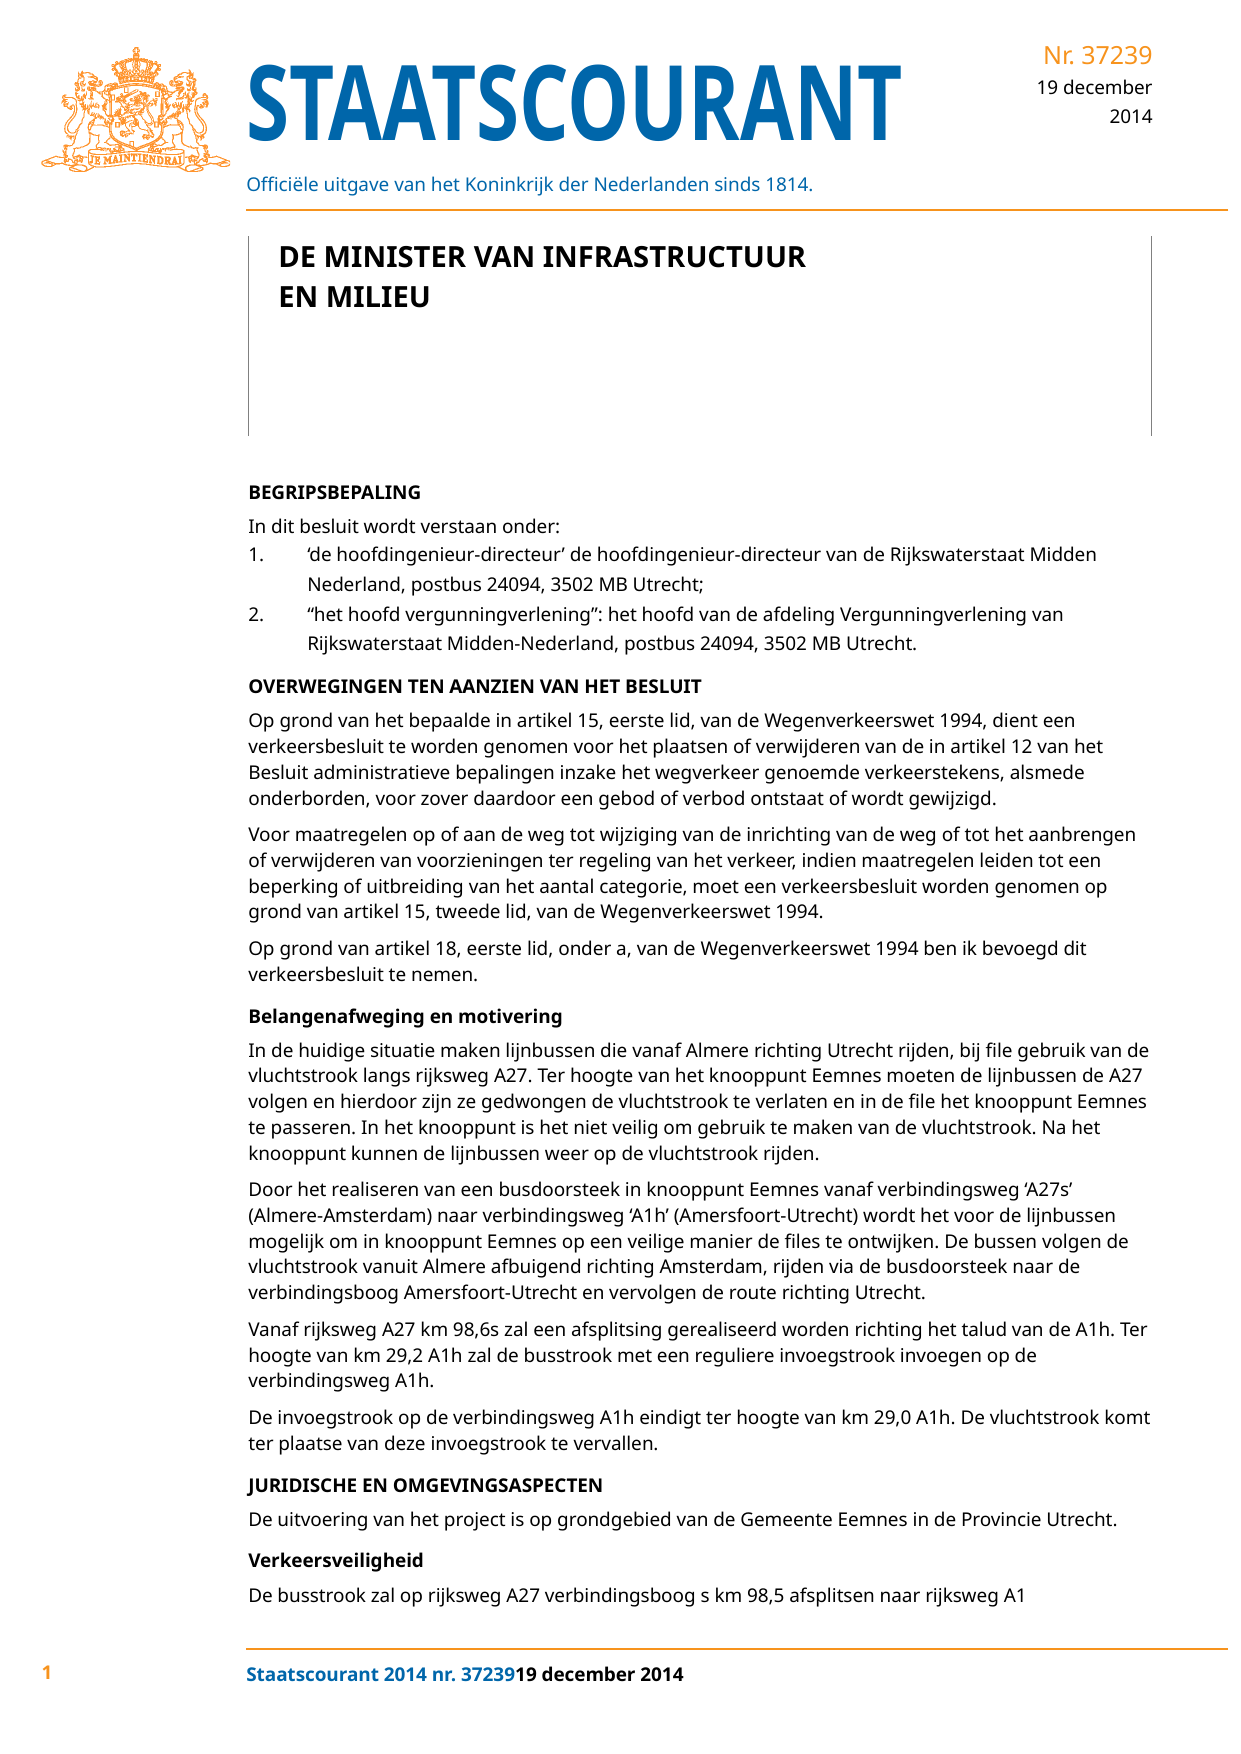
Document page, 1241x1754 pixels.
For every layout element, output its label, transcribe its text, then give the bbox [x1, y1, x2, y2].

text Belangenafweging en motivering [248, 1003, 1152, 1028]
text In dit besluit wordt verstaan onder: [248, 513, 1152, 539]
text De uitvoering van het project is op grondgebied van de Gemeente Eemnes in de Provincie Utrecht. [248, 1506, 1152, 1532]
table_header DE MINISTER VAN INFRASTRUCTUUR EN MILIEU [249, 236, 850, 436]
table_header [850, 236, 1151, 436]
text Op grond van artikel 18, eerste lid, onder a, van de Wegenverkeerswet 1994 ben ik bevoegd dit verkeersbesluit te nemen. [248, 935, 1152, 987]
text BEGRIPSBEPALING [248, 479, 1152, 505]
text Vanaf rijksweg A27 km 98,6s zal een afsplitsing gerealiseerd worden richting het talud van de A1h. Ter hoogte van km 29,2 A1h zal de busstrook met een reguliere invoegstrook invoegen op de verbindingsweg A1h. [248, 1316, 1152, 1393]
text Door het realiseren van een busdoorsteek in knooppunt Eemnes vanaf verbindingsweg ‘A27s’ (Almere-Amsterdam) naar verbindingsweg ‘A1h’ (Amersfoort-Utrecht) wordt het voor de lijnbussen mogelijk om in knooppunt Eemnes op een veilige manier de files te ontwijken. De bussen volgen de vluchtstrook vanuit Almere afbuigend richting Amsterdam, rijden via de busdoorsteek naar de verbindingsboog Amersfoort-Utrecht en vervolgen de route richting Utrecht. [248, 1176, 1152, 1305]
text Op grond van het bepaalde in artikel 15, eerste lid, van de Wegenverkeerswet 1994, dient een verkeersbesluit te worden genomen voor het plaatsen of verwijderen van de in artikel 12 van het Besluit administratieve bepalingen inzake het wegverkeer genoemde verkeerstekens, alsmede onderborden, voor zover daardoor een gebod of verbod ontstaat of wordt gewijzigd. [248, 707, 1152, 810]
picture [41, 47, 231, 172]
list ‘de hoofdingenieur-directeur’ de hoofdingenieur-directeur van de Rijkswaterstaat Midden Nederland, postbus 24094, 3502 MB Utrecht; [248, 542, 1152, 597]
text In de huidige situatie maken lijnbussen die vanaf Almere richting Utrecht rijden, bij file gebruik van de vluchtstrook langs rijksweg A27. Ter hoogte van het knooppunt Eemnes moeten de lijnbussen de A27 volgen en hierdoor zijn ze gedwongen de vluchtstrook te verlaten en in de file het knooppunt Eemnes te passeren. In het knooppunt is het niet veilig om gebruik te maken van de vluchtstrook. Na het knooppunt kunnen de lijnbussen weer op de vluchtstrook rijden. [248, 1037, 1152, 1166]
text Voor maatregelen op of aan de weg tot wijziging van de inrichting van de weg of tot het aanbrengen of verwijderen van voorzieningen ter regeling van het verkeer, indien maatregelen leiden tot een beperking of uitbreiding van het aantal categorie, moet een verkeersbesluit worden genomen op grond van artikel 15, tweede lid, van de Wegenverkeerswet 1994. [248, 821, 1152, 924]
text Verkeersveiligheid [248, 1548, 1152, 1573]
text De busstrook zal op rijksweg A27 verbindingsboog s km 98,5 afsplitsen naar rijksweg A1 [248, 1582, 1152, 1607]
text OVERWEGINGEN TEN AANZIEN VAN HET BESLUIT [248, 673, 1152, 699]
list “het hoofd vergunningverlening”: het hoofd van de afdeling Vergunningverlening van Rijkswaterstaat Midden-Nederland, postbus 24094, 3502 MB Utrecht. [248, 601, 1152, 656]
text JURIDISCHE EN OMGEVINGSASPECTEN [248, 1472, 1152, 1497]
text De invoegstrook op de verbindingsweg A1h eindigt ter hoogte van km 29,0 A1h. De vluchtstrook komt ter plaatse van deze invoegstrook te vervallen. [248, 1404, 1152, 1456]
picture [882, 236, 1119, 411]
